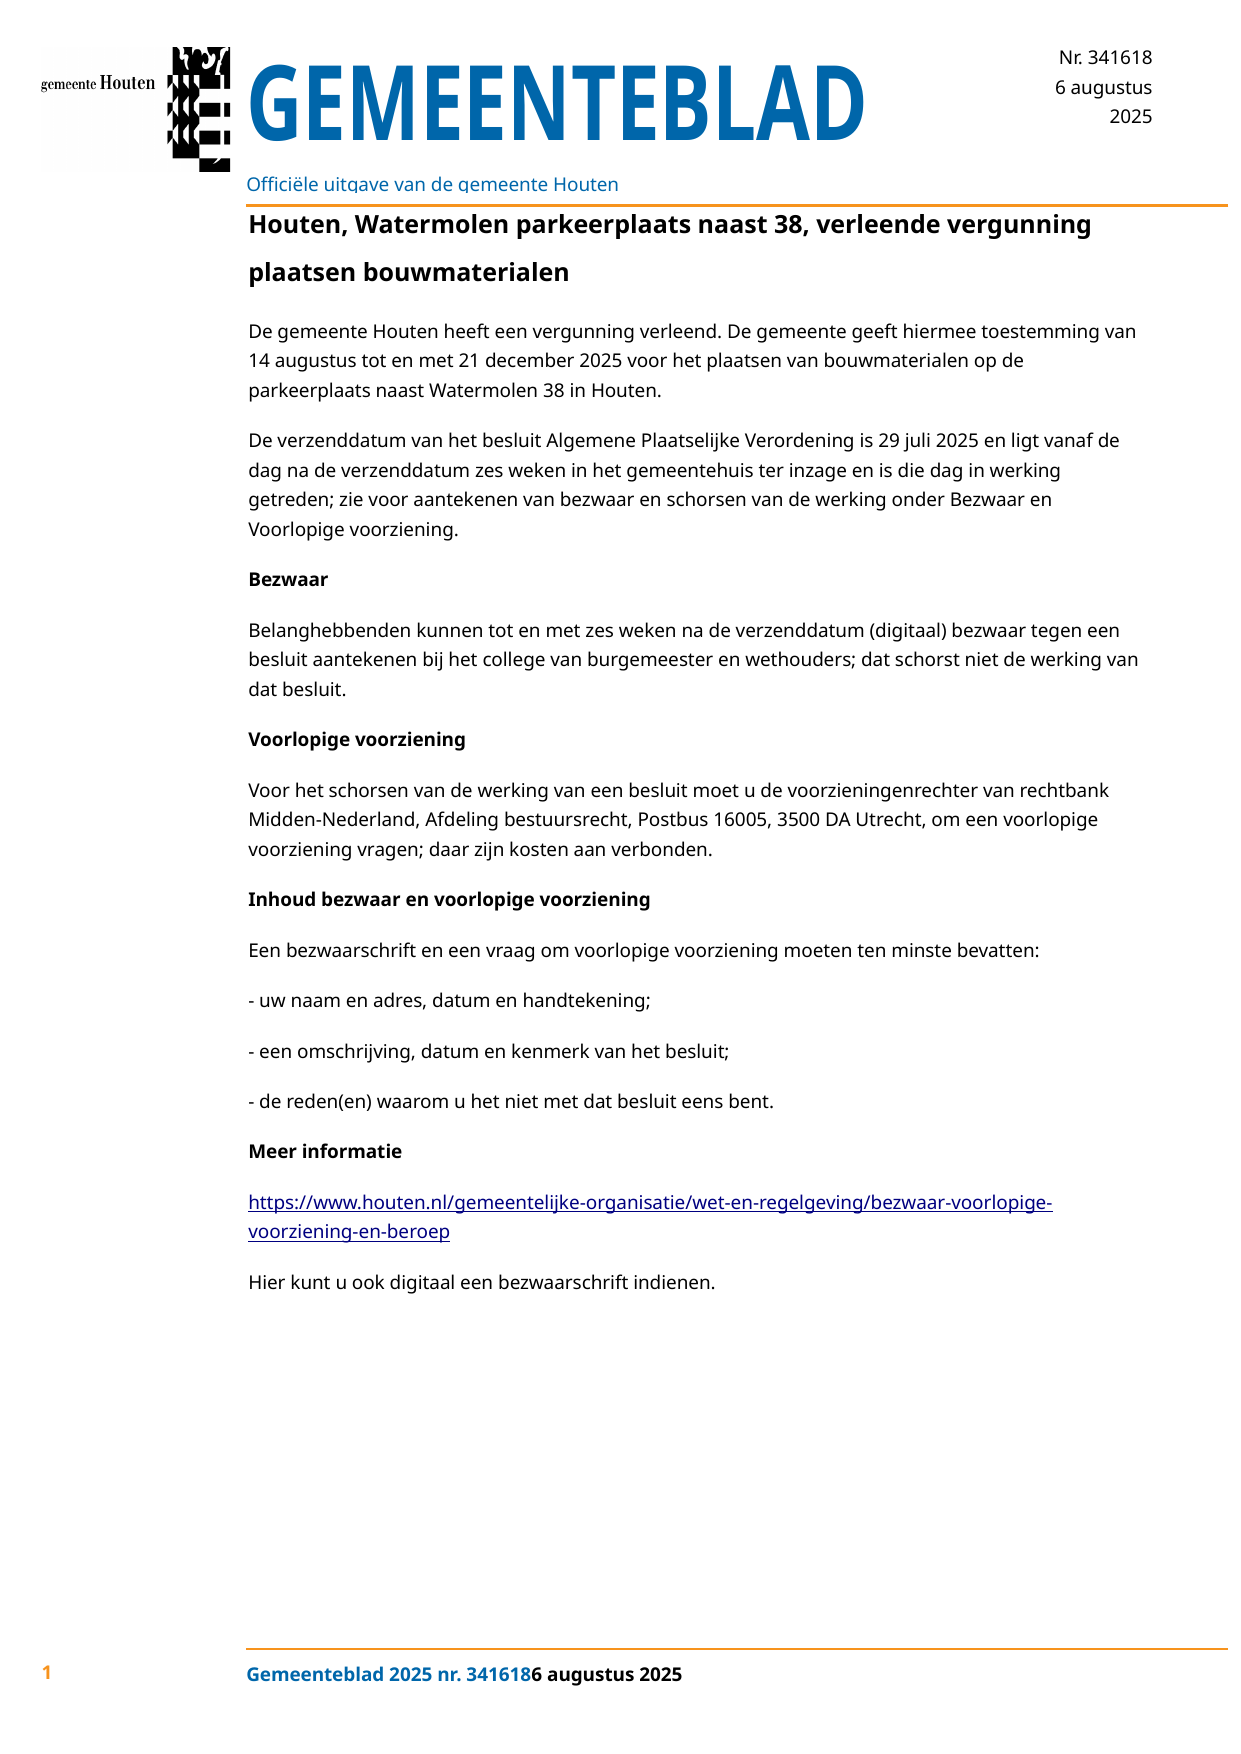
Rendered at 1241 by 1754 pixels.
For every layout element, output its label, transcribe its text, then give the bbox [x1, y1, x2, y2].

picture [41, 47, 231, 172]
text Inhoud bezwaar en voorlopige voorziening [248, 887, 1152, 912]
text Meer informatie [248, 1139, 1152, 1164]
text Voor het schorsen van de werking van een besluit moet u de voorzieningenrechter van rechtbank Midden-Nederland, Afdeling bestuursrecht, Postbus 16005, 3500 DA Utrecht, om een voorlopige voorziening vragen; daar zijn kosten aan verbonden. [248, 777, 1152, 862]
text - de reden(en) waarom u het niet met dat besluit eens bent. [248, 1088, 1152, 1114]
text Houten, Watermolen parkeerplaats naast 38, verleende vergunning plaatsen bouwmaterialen [248, 207, 1152, 288]
text - een omschrijving, datum en kenmerk van het besluit; [248, 1038, 1152, 1064]
text Een bezwaarschrift en een vraag om voorlopige voorziening moeten ten minste bevatten: [248, 937, 1152, 963]
text Bezwaar [248, 567, 1152, 592]
text - uw naam en adres, datum en handtekening; [248, 987, 1152, 1013]
text Belanghebbenden kunnen tot en met zes weken na de verzenddatum (digitaal) bezwaar tegen een besluit aantekenen bij het college van burgemeester en wethouders; dat schorst niet de werking van dat besluit. [248, 617, 1152, 702]
text De gemeente Houten heeft een vergunning verleend. De gemeente geeft hiermee toestemming van 14 augustus tot en met 21 december 2025 voor het plaatsen van bouwmaterialen op de parkeerplaats naast Watermolen 38 in Houten. [248, 318, 1152, 403]
text De verzenddatum van het besluit Algemene Plaatselijke Verordening is 29 juli 2025 en ligt vanaf de dag na de verzenddatum zes weken in het gemeentehuis ter inzage en is die dag in werking getreden; zie voor aantekenen van bezwaar en schorsen van de werking onder Bezwaar en Voorlopige voorziening. [248, 427, 1152, 542]
text Voorlopige voorziening [248, 727, 1152, 752]
text Hier kunt u ook digitaal een bezwaarschrift indienen. [248, 1269, 1152, 1295]
text https://www.houten.nl/gemeentelijke-organisatie/wet-en-regelgeving/bezwaar-voorlopige-voorziening-en-beroep [248, 1189, 1152, 1244]
